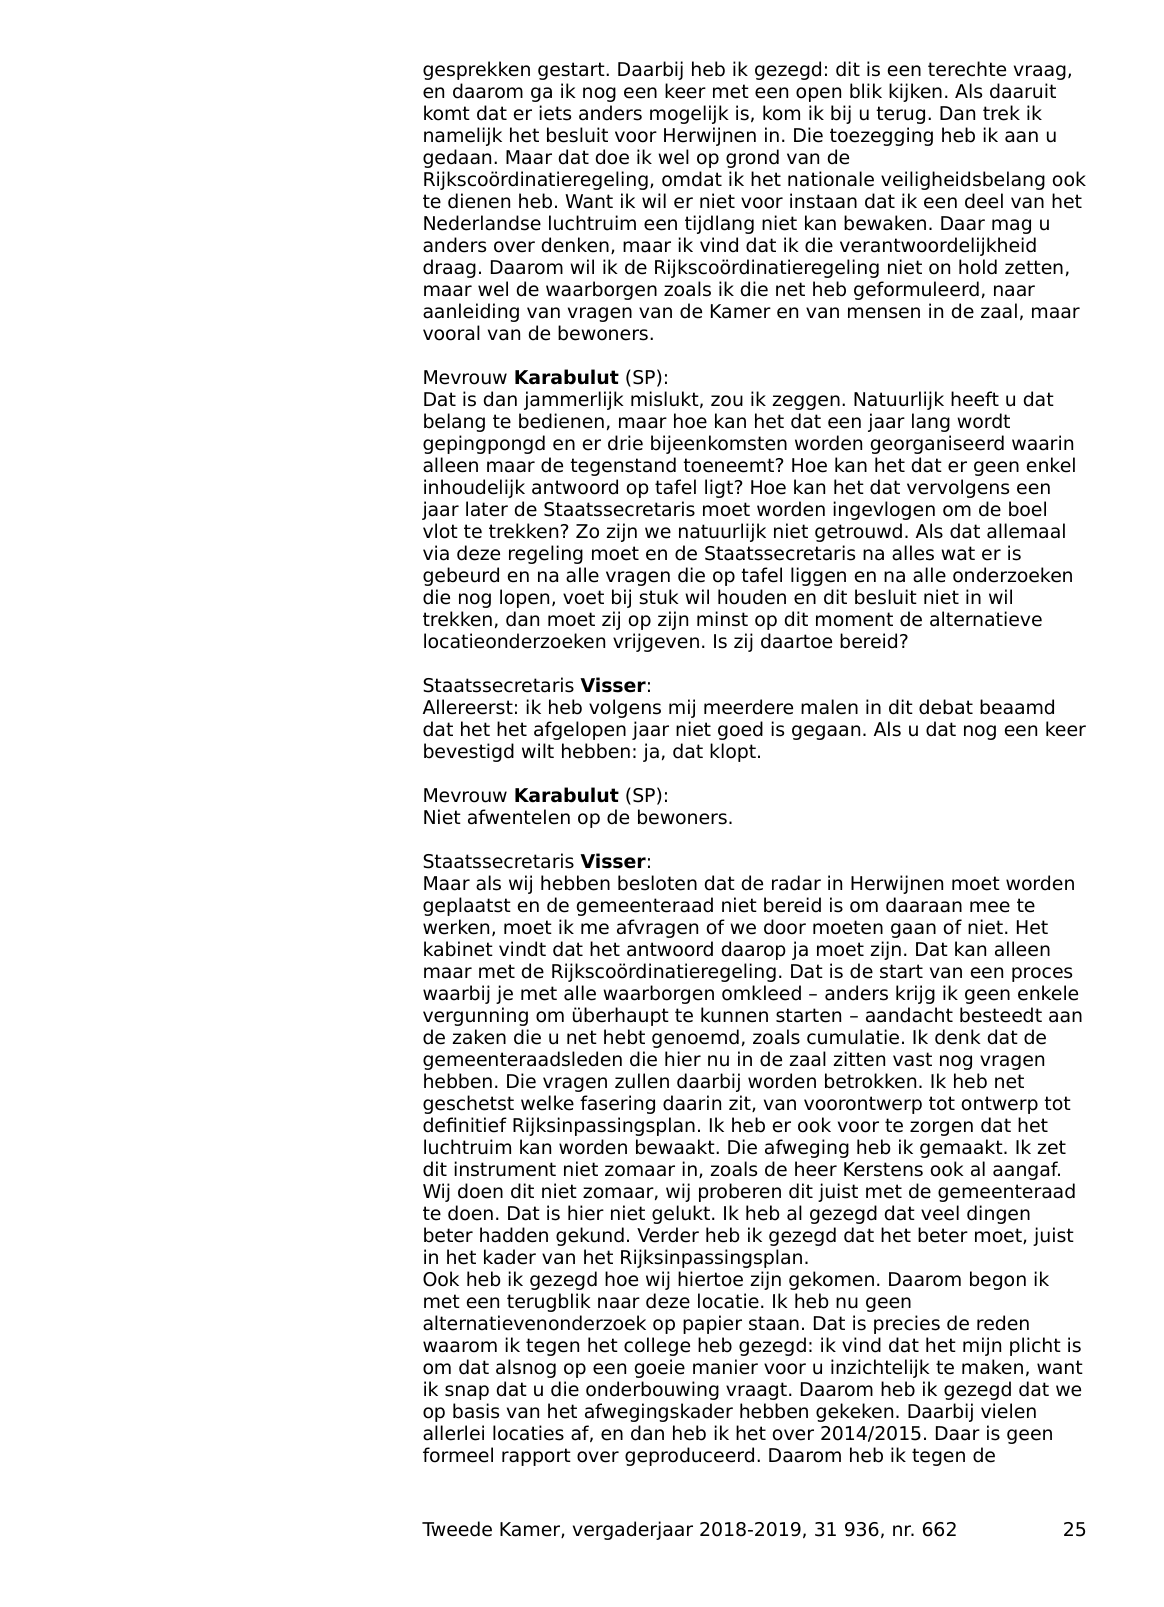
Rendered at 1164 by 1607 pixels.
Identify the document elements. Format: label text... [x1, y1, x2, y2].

text Mevrouw Karabulut (SP): [422, 367, 1087, 389]
text Dat is dan jammerlijk mislukt, zou ik zeggen. Natuurlijk heeft u dat belang te bedienen, maar hoe kan het dat een jaar lang wordt gepingpongd en er drie bijeenkomsten worden georganiseerd waarin alleen maar de tegenstand toeneemt? Hoe kan het dat er geen enkel inhoudelijk antwoord op tafel ligt? Hoe kan het dat vervolgens een jaar later de Staatssecretaris moet worden ingevlogen om de boel vlot te trekken? Zo zijn we natuurlijk niet getrouwd. Als dat allemaal via deze regeling moet en de Staatssecretaris na alles wat er is gebeurd en na alle vragen die op tafel liggen en na alle onderzoeken die nog lopen, voet bij stuk wil houden en dit besluit niet in wil trekken, dan moet zij op zijn minst op dit moment de alternatieve locatieonderzoeken vrijgeven. Is zij daartoe bereid? [422, 389, 1087, 653]
text Niet afwentelen op de bewoners. [422, 807, 1087, 829]
text Mevrouw Karabulut (SP): [422, 785, 1087, 807]
text Staatssecretaris Visser: [422, 675, 1087, 697]
text Ook heb ik gezegd hoe wij hiertoe zijn gekomen. Daarom begon ik met een terugblik naar deze locatie. Ik heb nu geen alternatievenonderzoek op papier staan. Dat is precies de reden waarom ik tegen het college heb gezegd: ik vind dat het mijn plicht is om dat alsnog op een goeie manier voor u inzichtelijk te maken, want ik snap dat u die onderbouwing vraagt. Daarom heb ik gezegd dat we op basis van het afwegingskader hebben gekeken. Daarbij vielen allerlei locaties af, en dan heb ik het over 2014/2015. Daar is geen formeel rapport over geproduceerd. Daarom heb ik tegen de [422, 1269, 1087, 1467]
text Staatssecretaris Visser: [422, 851, 1087, 873]
text Maar als wij hebben besloten dat de radar in Herwijnen moet worden geplaatst en de gemeenteraad niet bereid is om daaraan mee te werken, moet ik me afvragen of we door moeten gaan of niet. Het kabinet vindt dat het antwoord daarop ja moet zijn. Dat kan alleen maar met de Rijkscoördinatieregeling. Dat is de start van een proces waarbij je met alle waarborgen omkleed – anders krijg ik geen enkele vergunning om überhaupt te kunnen starten – aandacht besteedt aan de zaken die u net hebt genoemd, zoals cumulatie. Ik denk dat de gemeenteraadsleden die hier nu in de zaal zitten vast nog vragen hebben. Die vragen zullen daarbij worden betrokken. Ik heb net geschetst welke fasering daarin zit, van voorontwerp tot ontwerp tot definitief Rijksinpassingsplan. Ik heb er ook voor te zorgen dat het luchtruim kan worden bewaakt. Die afweging heb ik gemaakt. Ik zet dit instrument niet zomaar in, zoals de heer Kerstens ook al aangaf. Wij doen dit niet zomaar, wij proberen dit juist met de gemeenteraad te doen. Dat is hier niet gelukt. Ik heb al gezegd dat veel dingen beter hadden gekund. Verder heb ik gezegd dat het beter moet, juist in het kader van het Rijksinpassingsplan. [422, 873, 1087, 1269]
text Allereerst: ik heb volgens mij meerdere malen in dit debat beaamd dat het het afgelopen jaar niet goed is gegaan. Als u dat nog een keer bevestigd wilt hebben: ja, dat klopt. [422, 697, 1087, 763]
text gesprekken gestart. Daarbij heb ik gezegd: dit is een terechte vraag, en daarom ga ik nog een keer met een open blik kijken. Als daaruit komt dat er iets anders mogelijk is, kom ik bij u terug. Dan trek ik namelijk het besluit voor Herwijnen in. Die toezegging heb ik aan u gedaan. Maar dat doe ik wel op grond van de Rijkscoördinatieregeling, omdat ik het nationale veiligheidsbelang ook te dienen heb. Want ik wil er niet voor instaan dat ik een deel van het Nederlandse luchtruim een tijdlang niet kan bewaken. Daar mag u anders over denken, maar ik vind dat ik die verantwoordelijkheid draag. Daarom wil ik de Rijkscoördinatieregeling niet on hold zetten, maar wel de waarborgen zoals ik die net heb geformuleerd, naar aanleiding van vragen van de Kamer en van mensen in de zaal, maar vooral van de bewoners. [422, 59, 1087, 345]
